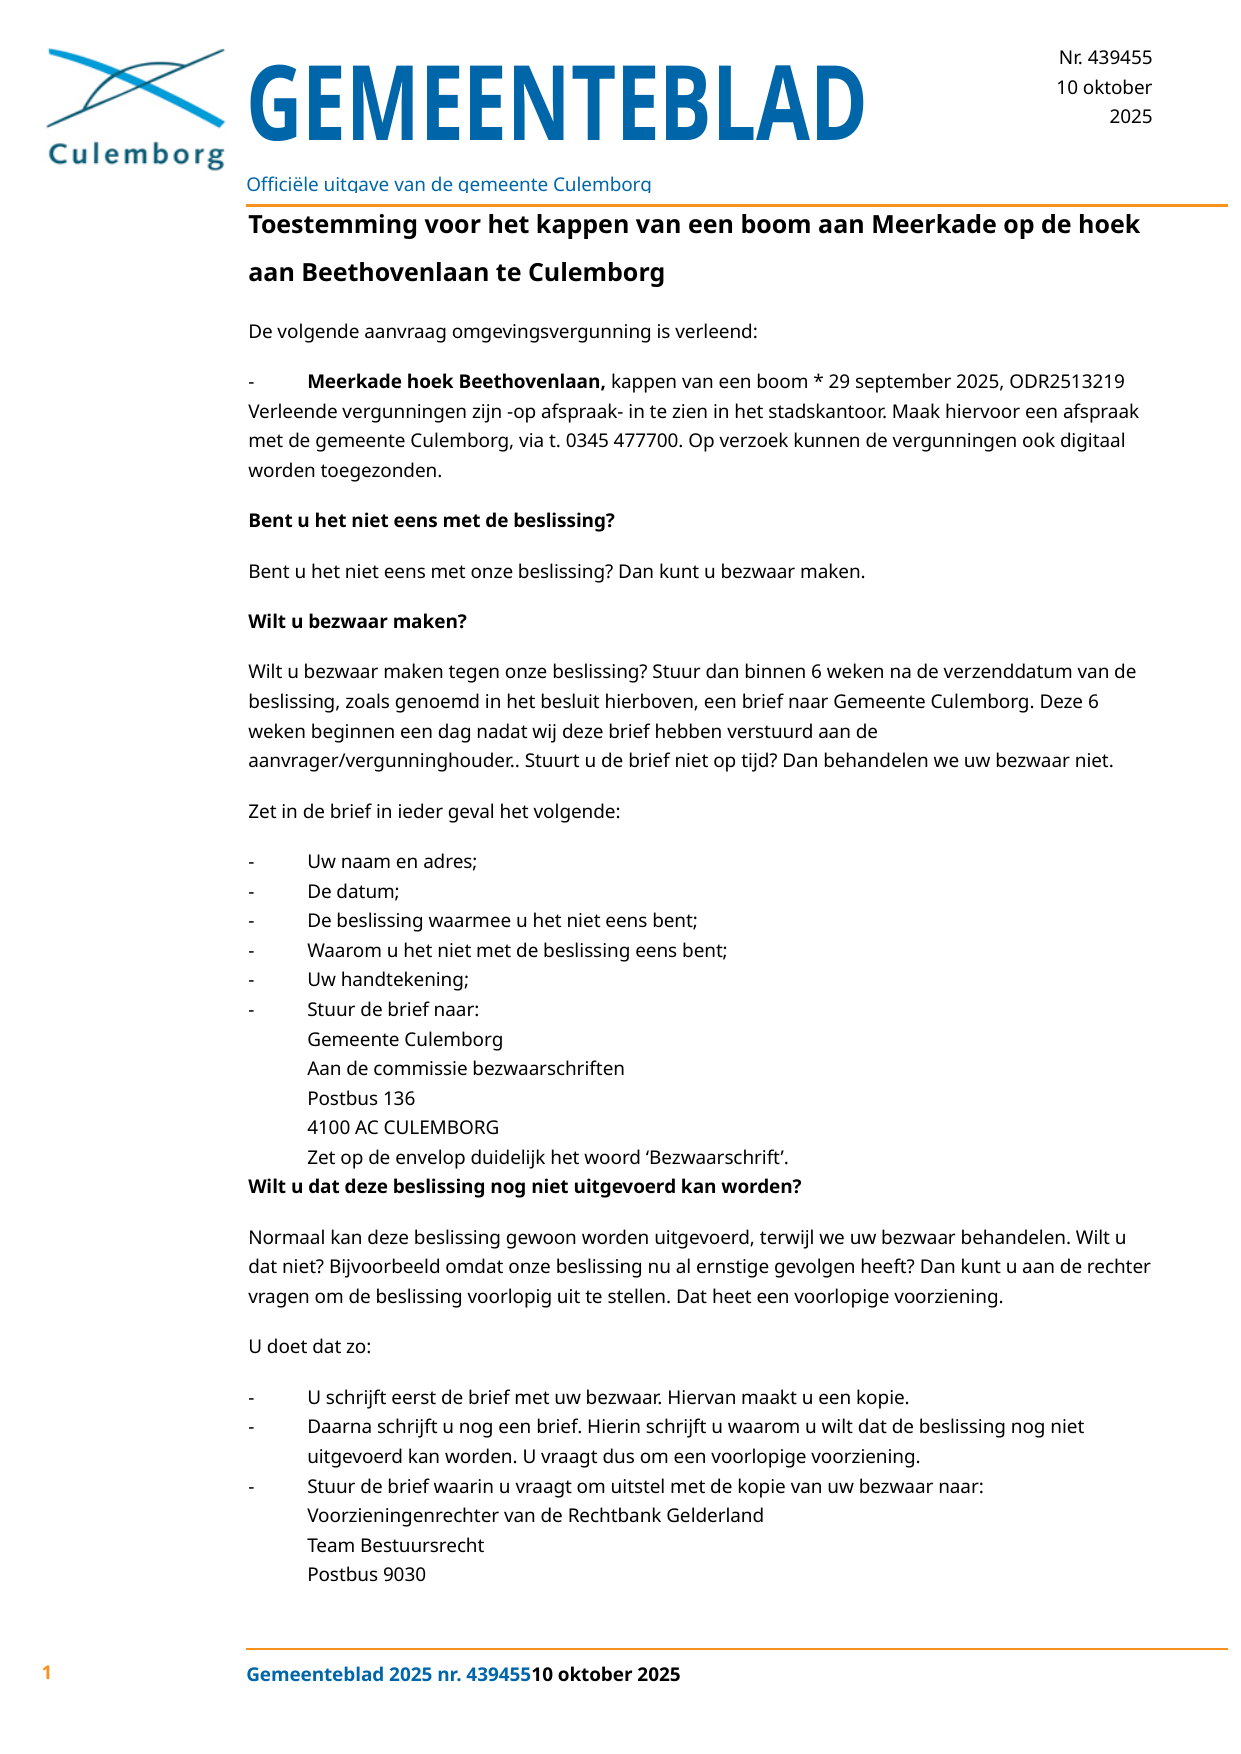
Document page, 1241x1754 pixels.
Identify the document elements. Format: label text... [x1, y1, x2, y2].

list Stuur de brief naar: [248, 996, 1152, 1022]
list Voorzieningenrechter van de Rechtbank Gelderland [248, 1502, 1152, 1528]
list Uw naam en adres; [248, 848, 1152, 874]
text De volgende aanvraag omgevingsvergunning is verleend: [248, 318, 1152, 344]
text Wilt u bezwaar maken? [248, 608, 1152, 634]
list Aan de commissie bezwaarschriften [248, 1055, 1152, 1081]
text Bent u het niet eens met onze beslissing? Dan kunt u bezwaar maken. [248, 558, 1152, 584]
list De datum; [248, 878, 1152, 904]
list Stuur de brief waarin u vraagt om uitstel met de kopie van uw bezwaar naar: [248, 1473, 1152, 1499]
list Waarom u het niet met de beslissing eens bent; [248, 937, 1152, 963]
text Bent u het niet eens met de beslissing? [248, 507, 1152, 533]
text Wilt u dat deze beslissing nog niet uitgevoerd kan worden? [248, 1174, 1152, 1199]
list Gemeente Culemborg [248, 1026, 1152, 1052]
list Daarna schrijft u nog een brief. Hierin schrijft u waarom u wilt dat de beslissing nog niet uitgevoerd kan worden. U vraagt dus om een voorlopige voorziening. [248, 1414, 1152, 1469]
list 4100 AC CULEMBORG [248, 1114, 1152, 1140]
text Toestemming voor het kappen van een boom aan Meerkade op de hoek aan Beethovenlaan te Culemborg [248, 207, 1152, 288]
list Meerkade hoek Beethovenlaan, kappen van een boom * 29 september 2025, ODR2513219 [248, 368, 1152, 394]
list Postbus 9030 [248, 1562, 1152, 1587]
list Postbus 136 [248, 1085, 1152, 1111]
text U doet dat zo: [248, 1334, 1152, 1359]
text Wilt u bezwaar maken tegen onze beslissing? Stuur dan binnen 6 weken na de verzenddatum van de beslissing, zoals genoemd in het besluit hierboven, een brief naar Gemeente Culemborg. Deze 6 weken beginnen een dag nadat wij deze brief hebben verstuurd aan de aanvrager/vergunninghouder.. Stuurt u de brief niet op tijd? Dan behandelen we uw bezwaar niet. [248, 659, 1152, 773]
list Uw handtekening; [248, 967, 1152, 992]
list Zet op de envelop duidelijk het woord ‘Bezwaarschrift’. [248, 1144, 1152, 1170]
list De beslissing waarmee u het niet eens bent; [248, 907, 1152, 933]
text Zet in de brief in ieder geval het volgende: [248, 798, 1152, 824]
text Normaal kan deze beslissing gewoon worden uitgevoerd, terwijl we uw bezwaar behandelen. Wilt u dat niet? Bijvoorbeeld omdat onze beslissing nu al ernstige gevolgen heeft? Dan kunt u aan de rechter vragen om de beslissing voorlopig uit te stellen. Dat heet een voorlopige voorziening. [248, 1224, 1152, 1309]
list U schrijft eerst de brief met uw bezwaar. Hiervan maakt u een kopie. [248, 1384, 1152, 1410]
text Verleende vergunningen zijn -op afspraak- in te zien in het stadskantoor. Maak hiervoor een afspraak met de gemeente Culemborg, via t. 0345 477700. Op verzoek kunnen de vergunningen ook digitaal worden toegezonden. [248, 398, 1152, 483]
list Team Bestuursrecht [248, 1532, 1152, 1558]
picture [41, 47, 231, 172]
